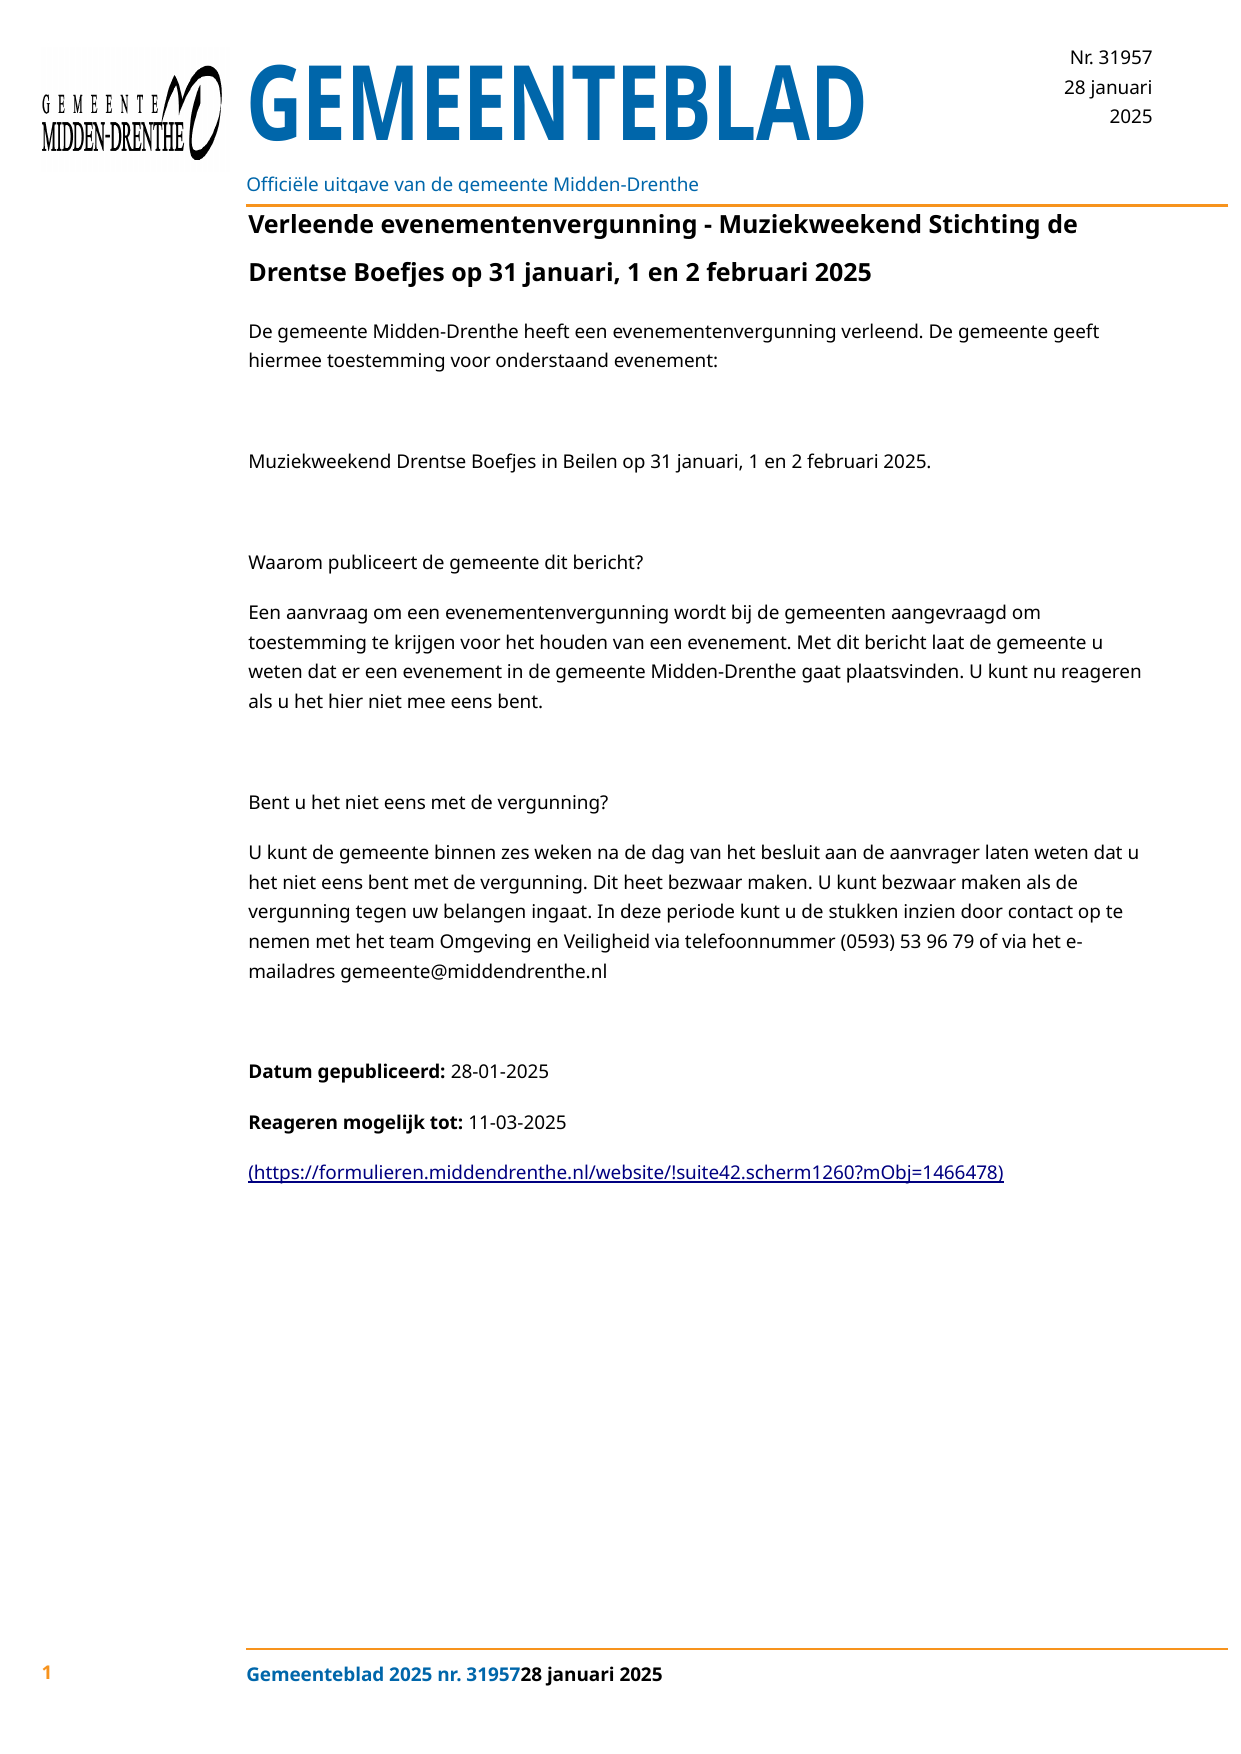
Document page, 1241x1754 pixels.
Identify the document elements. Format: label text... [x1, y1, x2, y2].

text (https://formulieren.middendrenthe.nl/website/!suite42.scherm1260?mObj=1466478) [248, 1159, 1152, 1185]
text Muziekweekend Drentse Boefjes in Beilen op 31 januari, 1 en 2 februari 2025. [248, 448, 1152, 474]
text U kunt de gemeente binnen zes weken na de dag van het besluit aan de aanvrager laten weten dat u het niet eens bent met de vergunning. Dit heet bezwaar maken. U kunt bezwaar maken als de vergunning tegen uw belangen ingaat. In deze periode kunt u de stukken inzien door contact op te nemen met het team Omgeving en Veiligheid via telefoonnummer (0593) 53 96 79 of via het e-mailadres gemeente@middendrenthe.nl [248, 839, 1152, 984]
text De gemeente Midden-Drenthe heeft een evenementenvergunning verleend. De gemeente geeft hiermee toestemming voor onderstaand evenement: [248, 318, 1152, 373]
text Waarom publiceert de gemeente dit bericht? [248, 549, 1152, 575]
text Een aanvraag om een evenementenvergunning wordt bij de gemeenten aangevraagd om toestemming te krijgen voor het houden van een evenement. Met dit bericht laat de gemeente u weten dat er een evenement in de gemeente Midden-Drenthe gaat plaatsvinden. U kunt nu reageren als u het hier niet mee eens bent. [248, 599, 1152, 714]
text Verleende evenementenvergunning - Muziekweekend Stichting de Drentse Boefjes op 31 januari, 1 en 2 februari 2025 [248, 207, 1152, 288]
text Datum gepubliceerd: 28-01-2025 [248, 1059, 1152, 1084]
text Bent u het niet eens met de vergunning? [248, 789, 1152, 815]
picture [41, 47, 231, 172]
text Reageren mogelijk tot: 11-03-2025 [248, 1109, 1152, 1135]
